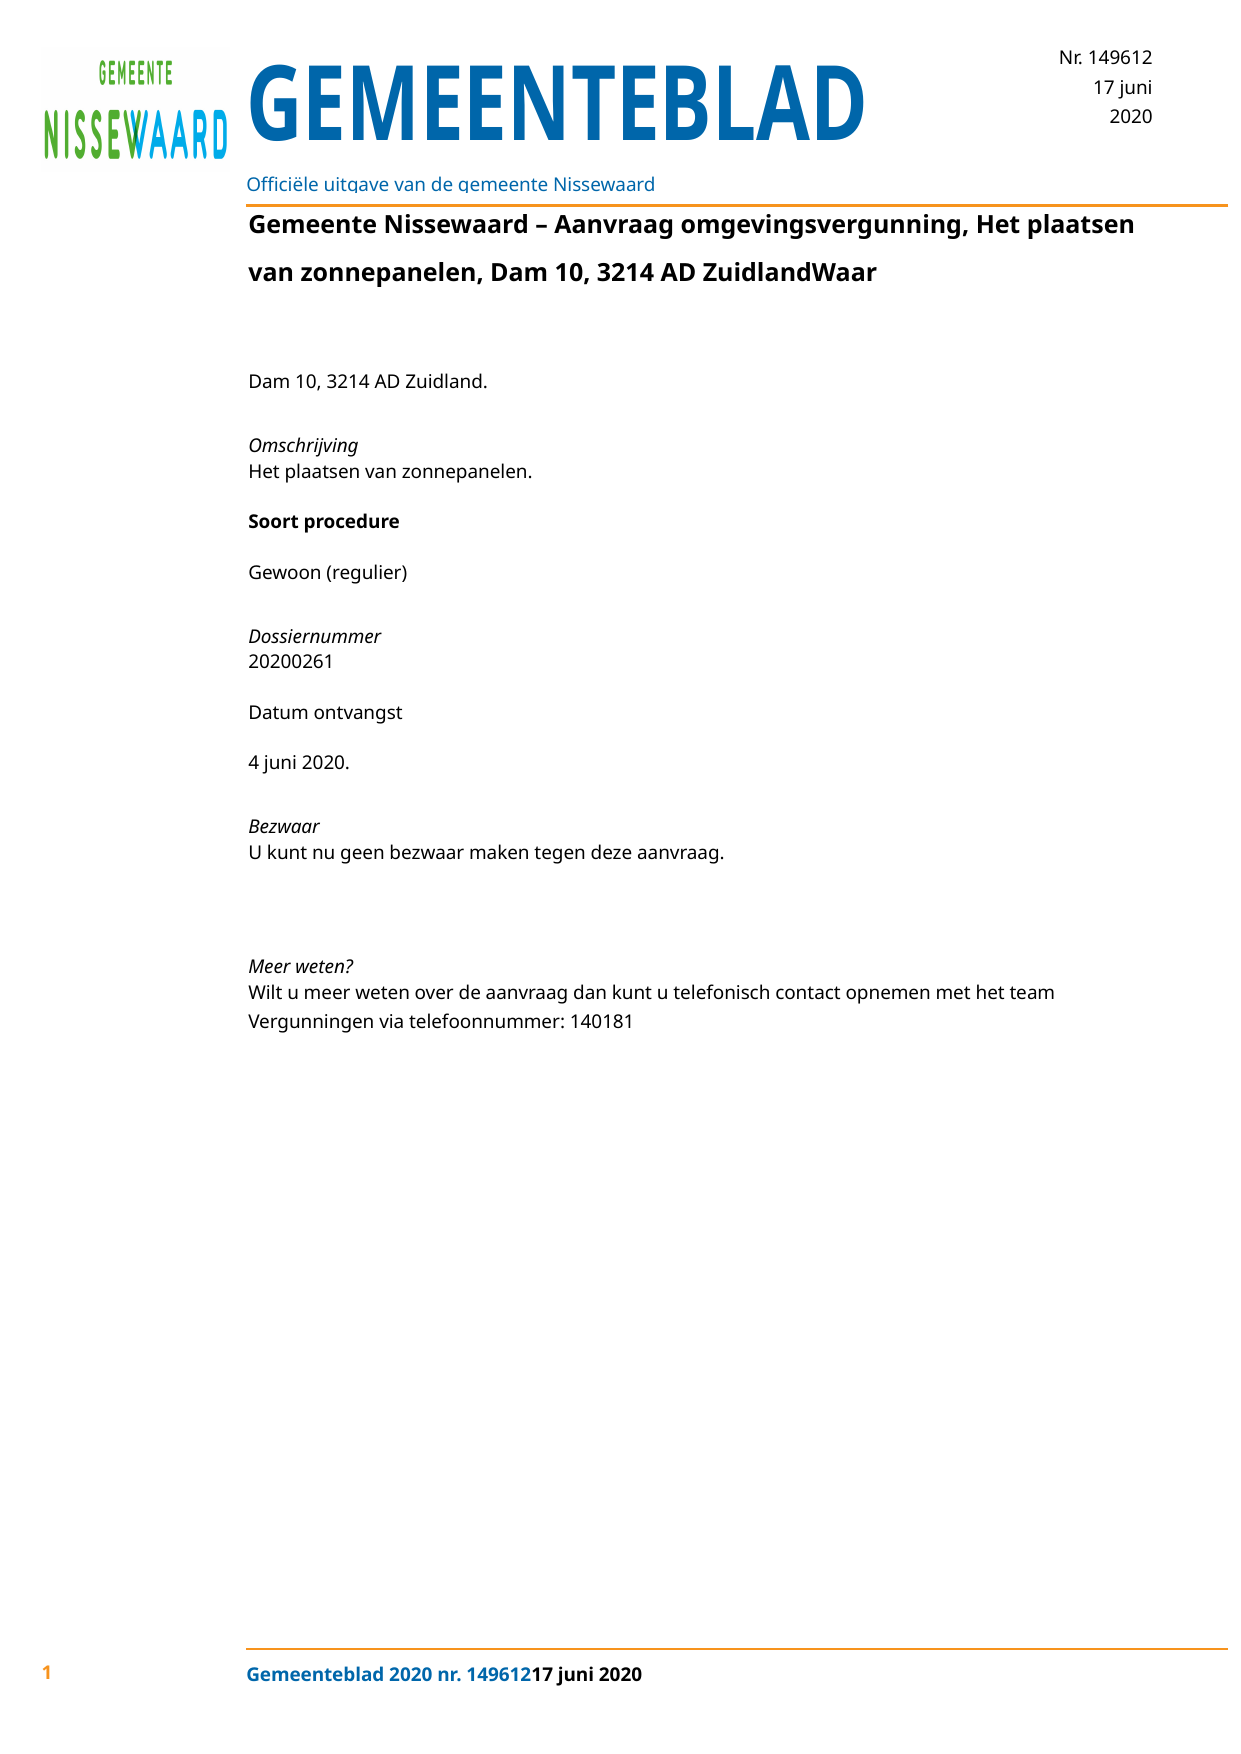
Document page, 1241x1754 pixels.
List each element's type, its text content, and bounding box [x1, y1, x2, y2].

text Dossiernummer [248, 623, 1152, 648]
text U kunt nu geen bezwaar maken tegen deze aanvraag. [248, 839, 1152, 865]
text 4 juni 2020. [248, 749, 1152, 775]
text Wilt u meer weten over de aanvraag dan kunt u telefonisch contact opnemen met het team Vergunningen via telefoonnummer: 140181 [248, 979, 1152, 1034]
text Gemeente Nissewaard – Aanvraag omgevingsvergunning, Het plaatsen van zonnepanelen, Dam 10, 3214 AD ZuidlandWaar [248, 207, 1152, 288]
text Dam 10, 3214 AD Zuidland. [248, 368, 1152, 394]
text Gewoon (regulier) [248, 559, 1152, 584]
text Het plaatsen van zonnepanelen. [248, 458, 1152, 484]
text Soort procedure [248, 508, 1152, 534]
text Meer weten? [248, 953, 1152, 979]
text Omschrijving [248, 432, 1152, 458]
text 20200261 [248, 648, 1152, 674]
picture [41, 47, 231, 172]
text Datum ontvangst [248, 699, 1152, 725]
text Bezwaar [248, 813, 1152, 839]
